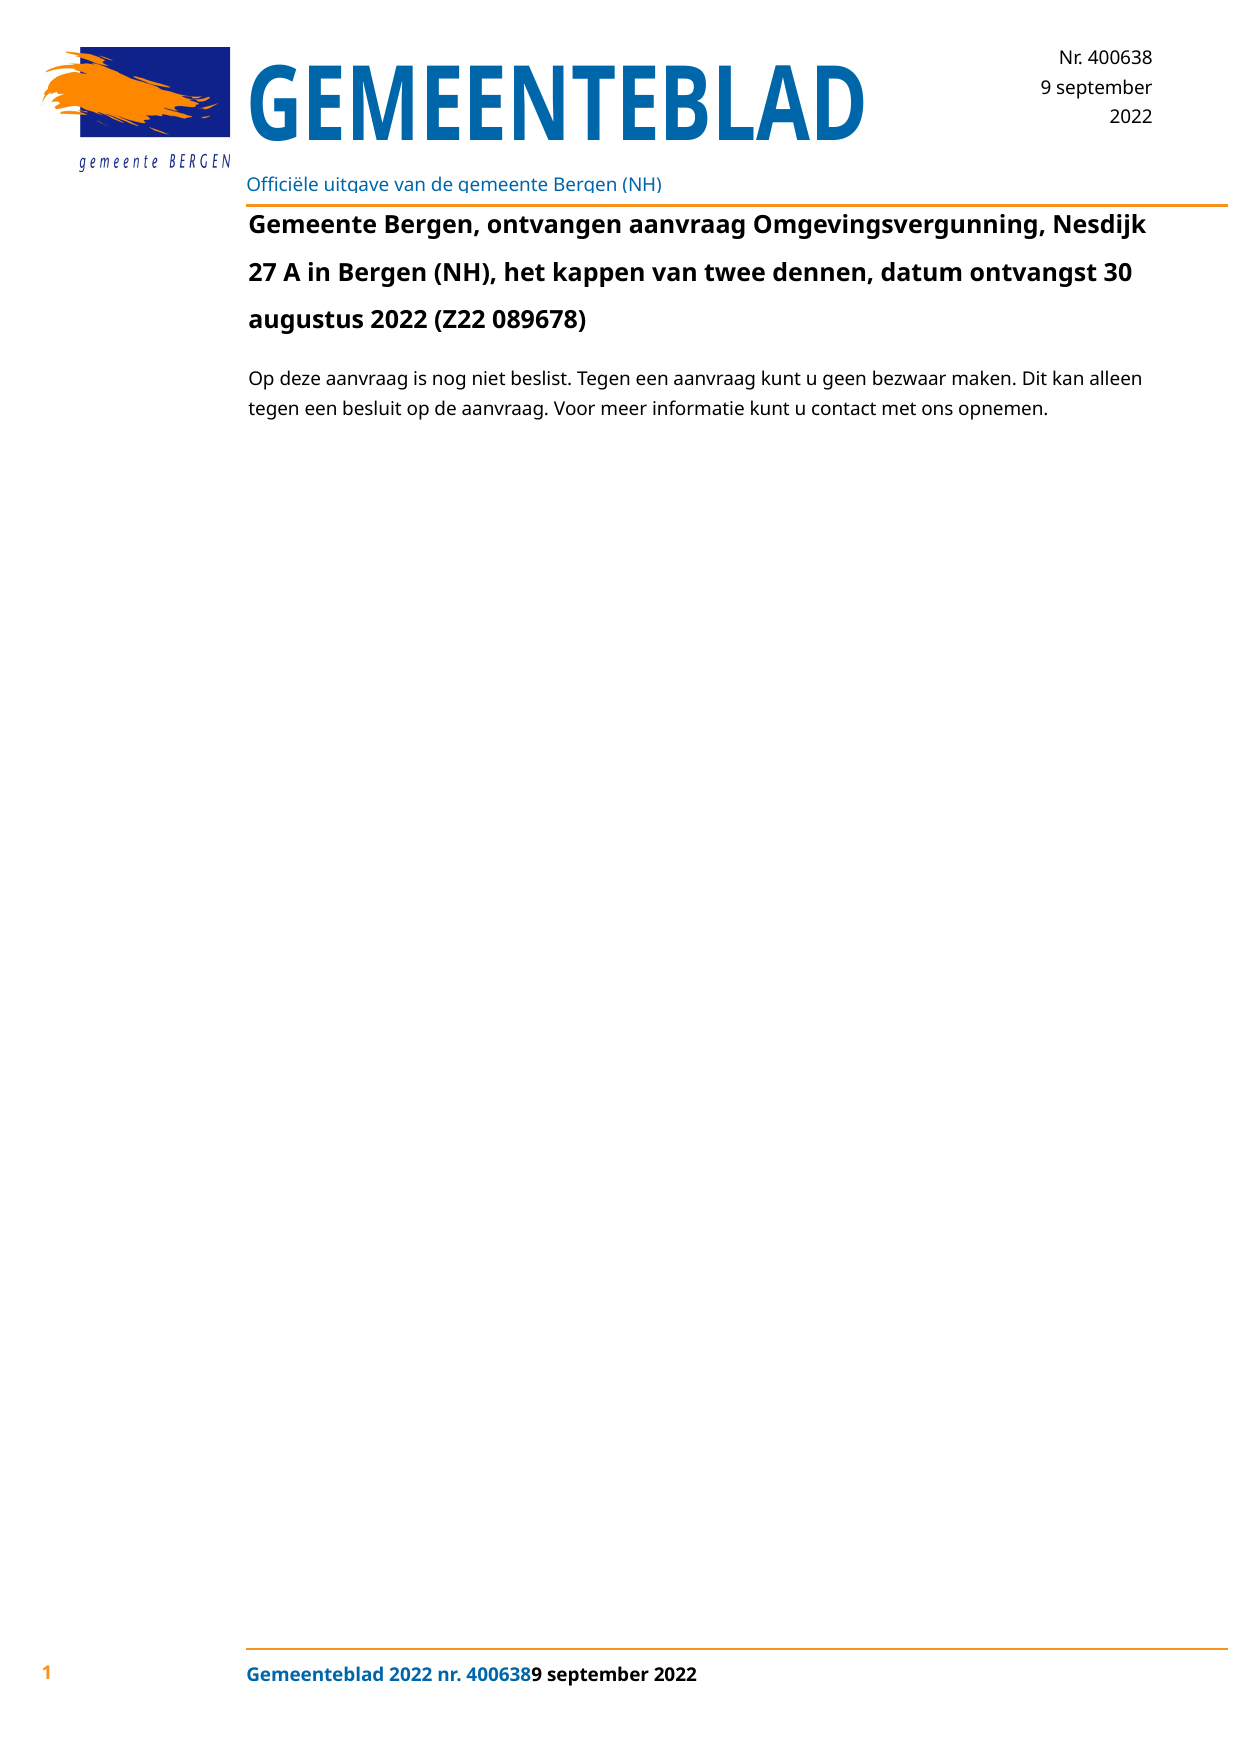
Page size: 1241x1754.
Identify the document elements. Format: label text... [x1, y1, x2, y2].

text Gemeente Bergen, ontvangen aanvraag Omgevingsvergunning, Nesdijk 27 A in Bergen (NH), het kappen van twee dennen, datum ontvangst 30 augustus 2022 (Z22 089678) [248, 207, 1152, 336]
picture [41, 47, 231, 172]
text Op deze aanvraag is nog niet beslist. Tegen een aanvraag kunt u geen bezwaar maken. Dit kan alleen tegen een besluit op de aanvraag. Voor meer informatie kunt u contact met ons opnemen. [248, 366, 1152, 421]
